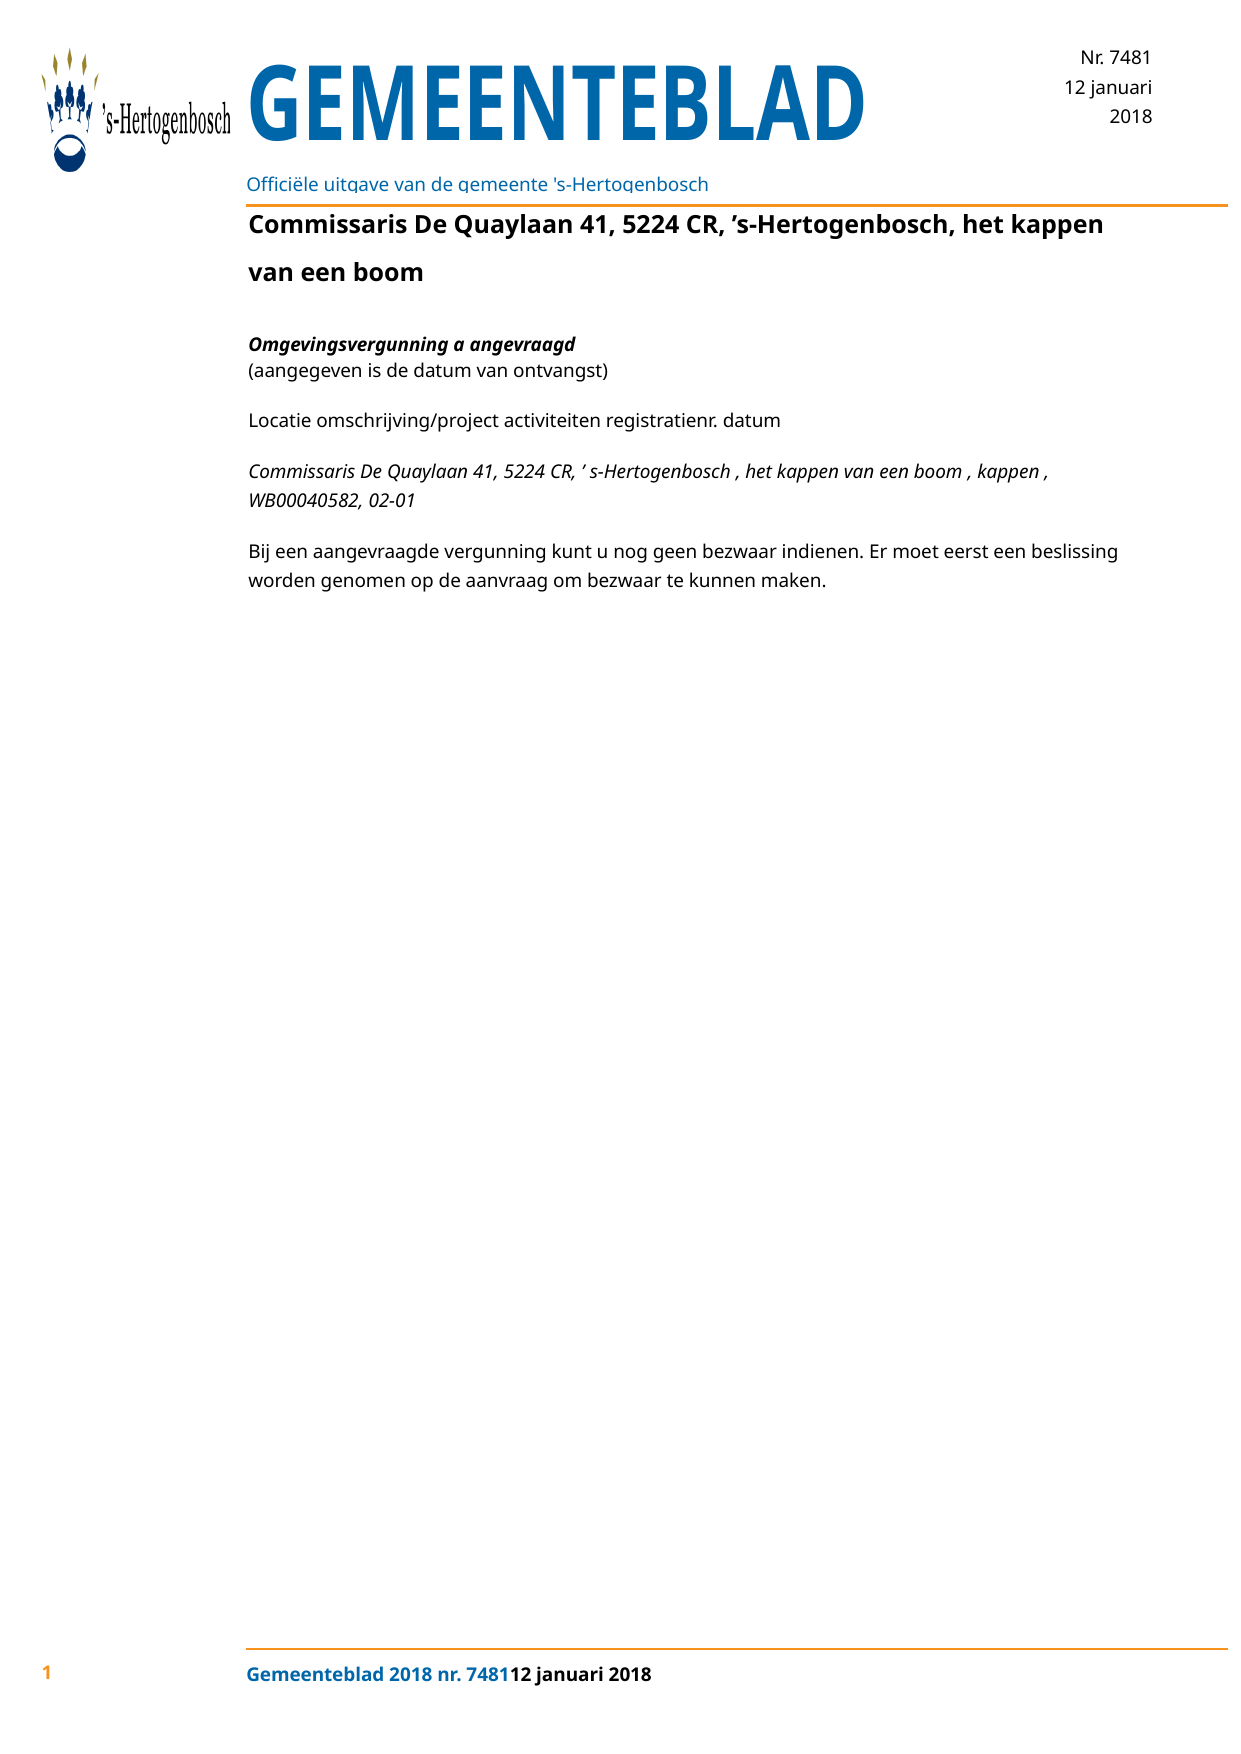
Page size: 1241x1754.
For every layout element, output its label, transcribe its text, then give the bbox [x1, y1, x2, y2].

text Bij een aangevraagde vergunning kunt u nog geen bezwaar indienen. Er moet eerst een beslissing worden genomen op de aanvraag om bezwaar te kunnen maken. [248, 538, 1152, 593]
text Locatie omschrijving/project activiteiten registratienr. datum [248, 408, 1152, 433]
text Commissaris De Quaylaan 41, 5224 CR, ’s-Hertogenbosch, het kappen van een boom [248, 207, 1152, 288]
text Omgevingsvergunning a angevraagd [248, 331, 1152, 357]
picture [41, 47, 231, 172]
text (aangegeven is de datum van ontvangst) [248, 357, 1152, 383]
text Commissaris De Quaylaan 41, 5224 CR, ’ s-Hertogenbosch , het kappen van een boom , kappen , WB00040582, 02-01 [248, 458, 1152, 513]
